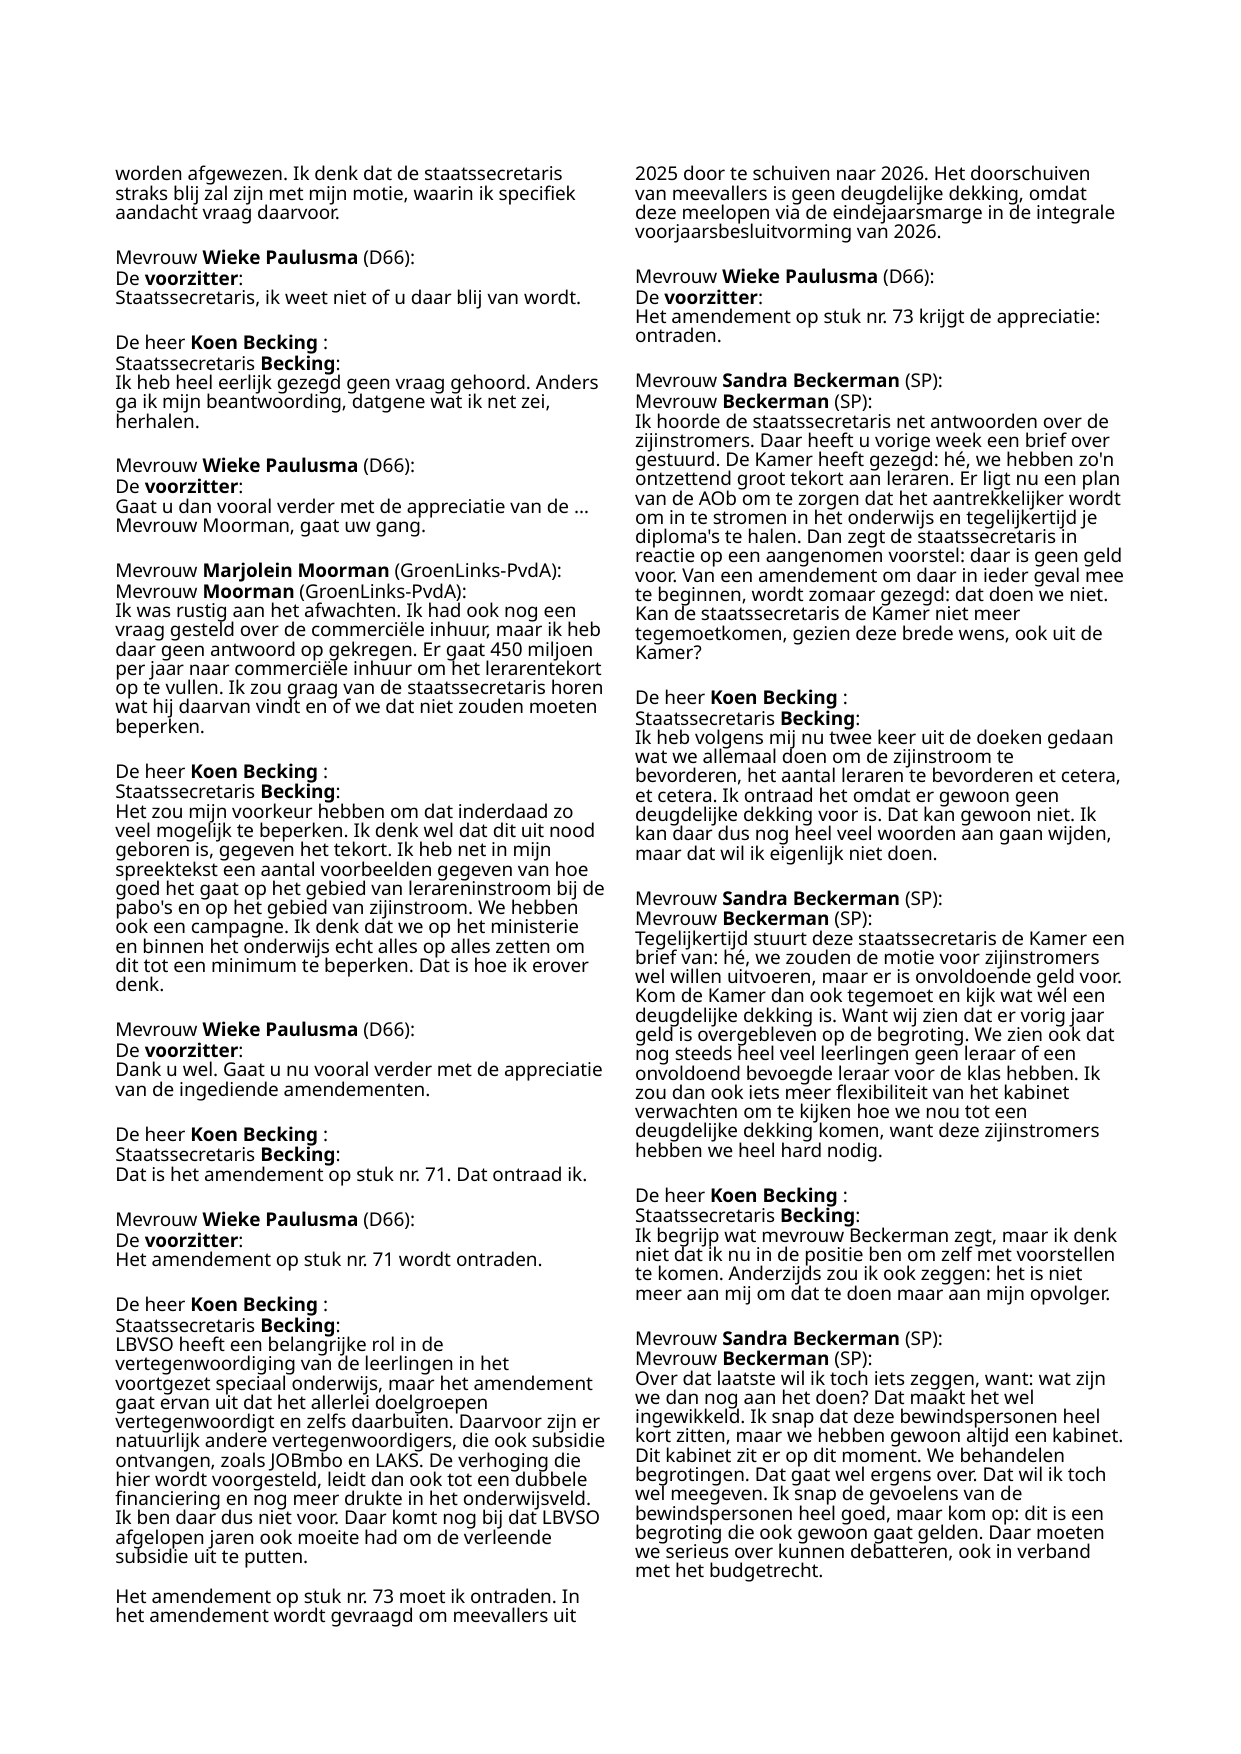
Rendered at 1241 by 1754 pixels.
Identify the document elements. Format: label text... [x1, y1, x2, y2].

text De voorzitter: [115, 270, 605, 289]
text Staatssecretaris Becking: [115, 1146, 605, 1166]
text Het amendement op stuk nr. 71 wordt ontraden. [115, 1251, 605, 1270]
text Staatssecretaris Becking: [115, 1317, 605, 1336]
text De voorzitter: [115, 478, 605, 498]
text Mevrouw Beckerman (SP): [635, 910, 1125, 930]
text Mevrouw Wieke Paulusma (D66): [115, 1206, 605, 1232]
text 2025 door te schuiven naar 2026. Het doorschuiven van meevallers is geen deugdelijke dekking, omdat deze meelopen via de eindejaarsmarge in de integrale voorjaarsbesluitvorming van 2026. [635, 165, 1125, 242]
text De heer Koen Becking : [635, 684, 1125, 710]
text Mevrouw Beckerman (SP): [635, 393, 1125, 413]
text De heer Koen Becking : [115, 1291, 605, 1317]
text De voorzitter: [115, 1232, 605, 1251]
text Mevrouw Moorman (GroenLinks-PvdA): [115, 583, 605, 602]
text De heer Koen Becking : [115, 329, 605, 355]
text Tegelijkertijd stuurt deze staatssecretaris de Kamer een brief van: hé, we zouden de motie voor zijinstromers wel willen uitvoeren, maar er is onvoldoende geld voor. Kom de Kamer dan ook tegemoet en kijk wat wél een deugdelijke dekking is. Want wij zien dat er vorig jaar geld is overgebleven op de begroting. We zien ook dat nog steeds heel veel leerlingen geen leraar of een onvoldoend bevoegde leraar voor de klas hebben. Ik zou dan ook iets meer flexibiliteit van het kabinet verwachten om te kijken hoe we nou tot een deugdelijke dekking komen, want deze zijinstromers hebben we heel hard nodig. [635, 930, 1125, 1161]
text Het zou mijn voorkeur hebben om dat inderdaad zo veel mogelijk te beperken. Ik denk wel dat dit uit nood geboren is, gegeven het tekort. Ik heb net in mijn spreektekst een aantal voorbeelden gegeven van hoe goed het gaat op het gebied van lerareninstroom bij de pabo's en op het gebied van zijinstroom. We hebben ook een campagne. Ik denk dat we op het ministerie en binnen het onderwijs echt alles op alles zetten om dit tot een minimum te beperken. Dat is hoe ik erover denk. [115, 803, 605, 996]
text Gaat u dan vooral verder met de appreciatie van de … Mevrouw Moorman, gaat uw gang. [115, 498, 605, 536]
text Mevrouw Wieke Paulusma (D66): [115, 244, 605, 270]
text Ik was rustig aan het afwachten. Ik had ook nog een vraag gesteld over de commerciële inhuur, maar ik heb daar geen antwoord op gekregen. Er gaat 450 miljoen per jaar naar commerciële inhuur om het lerarentekort op te vullen. Ik zou graag van de staatssecretaris horen wat hij daarvan vindt en of we dat niet zouden moeten beperken. [115, 602, 605, 737]
text Staatssecretaris Becking: [115, 355, 605, 374]
text De voorzitter: [115, 1042, 605, 1061]
text Ik begrijp wat mevrouw Beckerman zegt, maar ik denk niet dat ik nu in de positie ben om zelf met voorstellen te komen. Anderzijds zou ik ook zeggen: het is niet meer aan mij om dat te doen maar aan mijn opvolger. [635, 1227, 1125, 1304]
text Ik heb heel eerlijk gezegd geen vraag gehoord. Anders ga ik mijn beantwoording, datgene wat ik net zei, herhalen. [115, 374, 605, 432]
text De voorzitter: [635, 289, 1125, 308]
text Dat is het amendement op stuk nr. 71. Dat ontraad ik. [115, 1166, 605, 1185]
text Mevrouw Wieke Paulusma (D66): [635, 263, 1125, 289]
text De heer Koen Becking : [115, 758, 605, 783]
text Staatssecretaris Becking: [635, 1207, 1125, 1227]
text Ik heb volgens mij nu twee keer uit de doeken gedaan wat we allemaal doen om de zijinstroom te bevorderen, het aantal leraren te bevorderen et cetera, et cetera. Ik ontraad het omdat er gewoon geen deugdelijke dekking voor is. Dat kan gewoon niet. Ik kan daar dus nog heel veel woorden aan gaan wijden, maar dat wil ik eigenlijk niet doen. [635, 729, 1125, 864]
text Mevrouw Sandra Beckerman (SP): [635, 1325, 1125, 1350]
text worden afgewezen. Ik denk dat de staatssecretaris straks blij zal zijn met mijn motie, waarin ik specifiek aandacht vraag daarvoor. [115, 165, 605, 223]
text Staatssecretaris Becking: [635, 710, 1125, 729]
text Staatssecretaris Becking: [115, 783, 605, 803]
text Mevrouw Wieke Paulusma (D66): [115, 1016, 605, 1042]
text Mevrouw Sandra Beckerman (SP): [635, 885, 1125, 910]
text Over dat laatste wil ik toch iets zeggen, want: wat zijn we dan nog aan het doen? Dat maakt het wel ingewikkeld. Ik snap dat deze bewindspersonen heel kort zitten, maar we hebben gewoon altijd een kabinet. Dit kabinet zit er op dit moment. We behandelen begrotingen. Dat gaat wel ergens over. Dat wil ik toch wel meegeven. Ik snap de gevoelens van de bewindspersonen heel goed, maar kom op: dit is een begroting die ook gewoon gaat gelden. Daar moeten we serieus over kunnen debatteren, ook in verband met het budgetrecht. [635, 1370, 1125, 1582]
text Mevrouw Wieke Paulusma (D66): [115, 453, 605, 478]
text Dank u wel. Gaat u nu vooral verder met de appreciatie van de ingediende amendementen. [115, 1061, 605, 1100]
text De heer Koen Becking : [115, 1121, 605, 1146]
text De heer Koen Becking : [635, 1182, 1125, 1207]
text Mevrouw Beckerman (SP): [635, 1350, 1125, 1370]
text Het amendement op stuk nr. 73 krijgt de appreciatie: ontraden. [635, 308, 1125, 347]
text Staatssecretaris, ik weet niet of u daar blij van wordt. [115, 289, 605, 308]
text Mevrouw Sandra Beckerman (SP): [635, 368, 1125, 393]
text Het amendement op stuk nr. 73 moet ik ontraden. In het amendement wordt gevraagd om meevallers uit [115, 1588, 605, 1626]
text Mevrouw Marjolein Moorman (GroenLinks-PvdA): [115, 557, 605, 583]
text LBVSO heeft een belangrijke rol in de vertegenwoordiging van de leerlingen in het voortgezet speciaal onderwijs, maar het amendement gaat ervan uit dat het allerlei doelgroepen vertegenwoordigt en zelfs daarbuiten. Daarvoor zijn er natuurlijk andere vertegenwoordigers, die ook subsidie ontvangen, zoals JOBmbo en LAKS. De verhoging die hier wordt voorgesteld, leidt dan ook tot een dubbele financiering en nog meer drukte in het onderwijsveld. Ik ben daar dus niet voor. Daar komt nog bij dat LBVSO afgelopen jaren ook moeite had om de verleende subsidie uit te putten. [115, 1336, 605, 1567]
text Ik hoorde de staatssecretaris net antwoorden over de zijinstromers. Daar heeft u vorige week een brief over gestuurd. De Kamer heeft gezegd: hé, we hebben zo'n ontzettend groot tekort aan leraren. Er ligt nu een plan van de AOb om te zorgen dat het aantrekkelijker wordt om in te stromen in het onderwijs en tegelijkertijd je diploma's te halen. Dan zegt de staatssecretaris in reactie op een aangenomen voorstel: daar is geen geld voor. Van een amendement om daar in ieder geval mee te beginnen, wordt zomaar gezegd: dat doen we niet. Kan de staatssecretaris de Kamer niet meer tegemoetkomen, gezien deze brede wens, ook uit de Kamer? [635, 413, 1125, 663]
